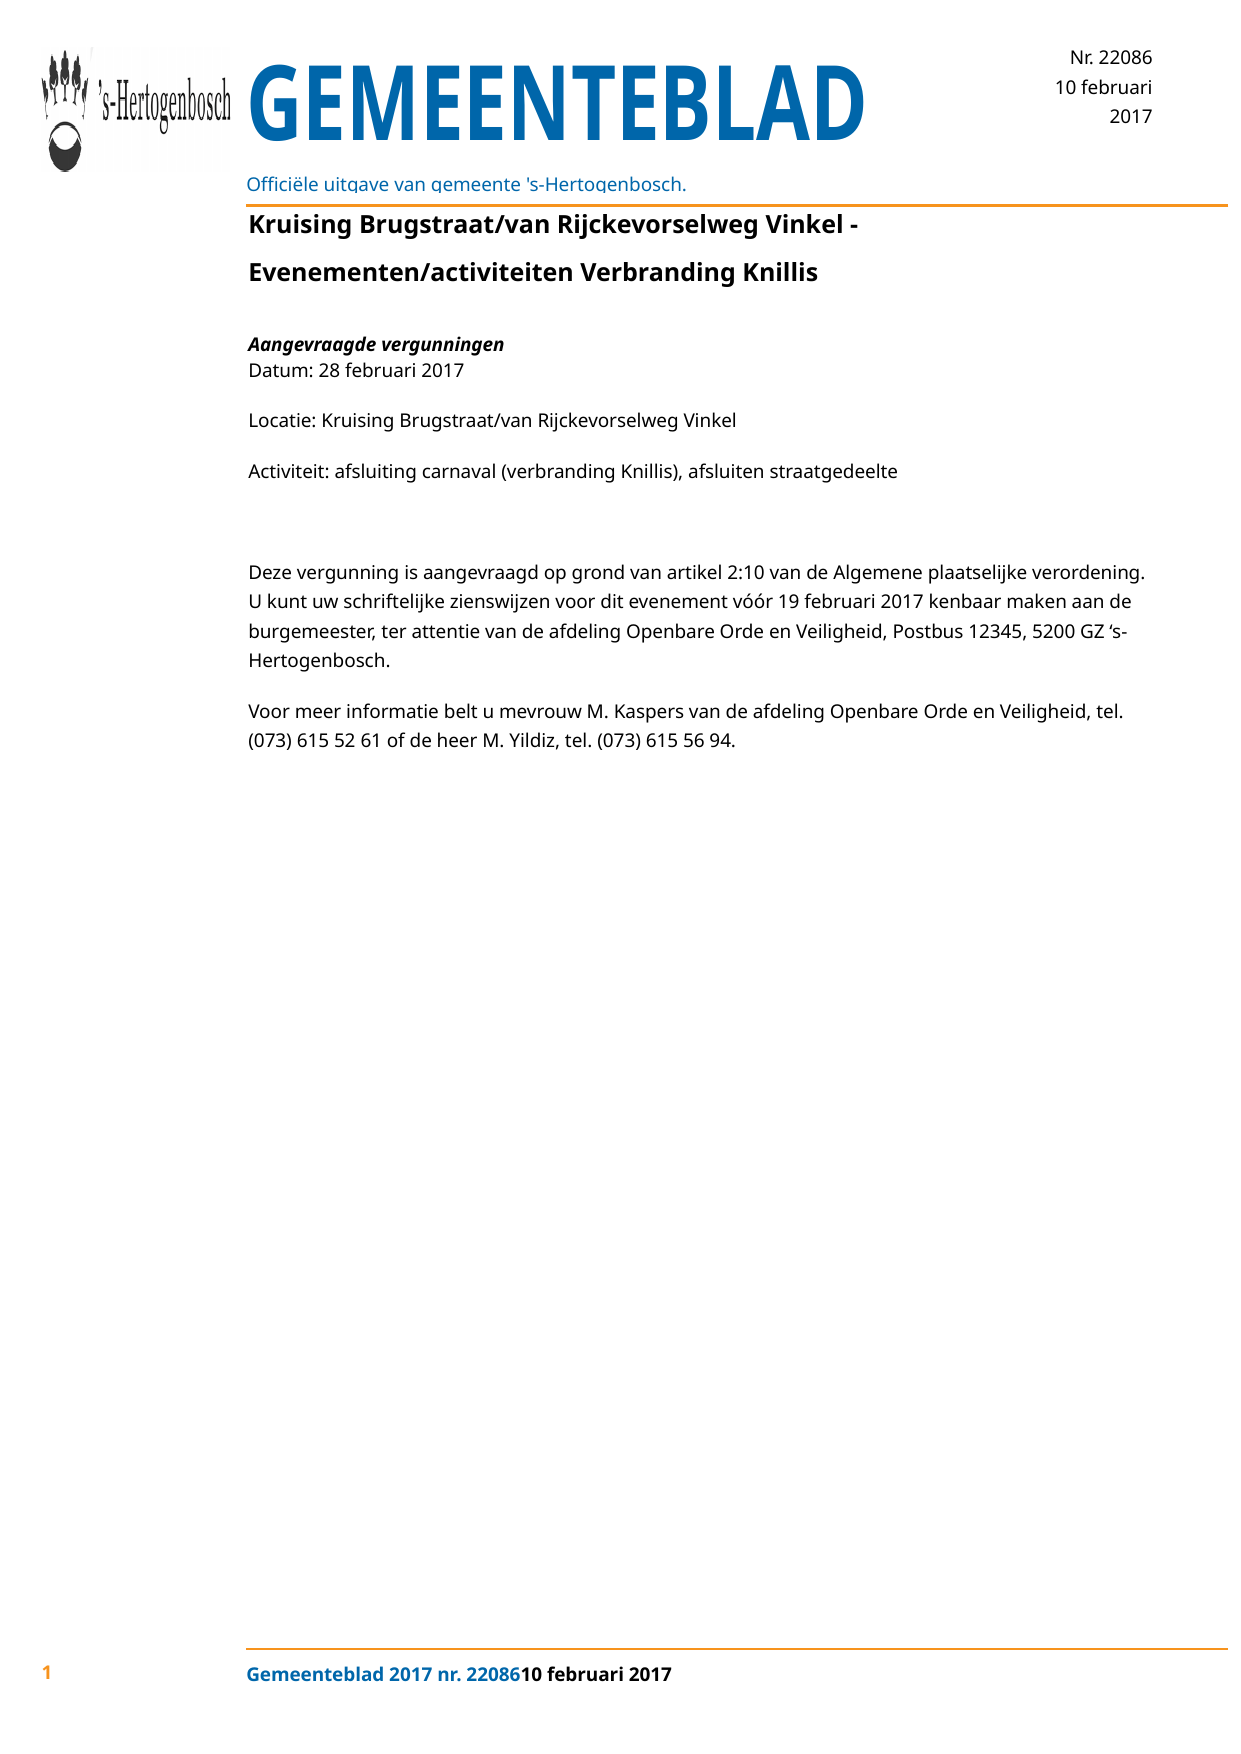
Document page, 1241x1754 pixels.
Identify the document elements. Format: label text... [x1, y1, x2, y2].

text Locatie: Kruising Brugstraat/van Rijckevorselweg Vinkel [248, 408, 1152, 433]
text Activiteit: afsluiting carnaval (verbranding Knillis), afsluiten straatgedeelte [248, 458, 1152, 484]
text Deze vergunning is aangevraagd op grond van artikel 2:10 van de Algemene plaatselijke verordening. U kunt uw schriftelijke zienswijzen voor dit evenement vóór 19 februari 2017 kenbaar maken aan de burgemeester, ter attentie van de afdeling Openbare Orde en Veiligheid, Postbus 12345, 5200 GZ ‘s-Hertogenbosch. [248, 559, 1152, 673]
text Voor meer informatie belt u mevrouw M. Kaspers van de afdeling Openbare Orde en Veiligheid, tel. (073) 615 52 61 of de heer M. Yildiz, tel. (073) 615 56 94. [248, 698, 1152, 753]
text Aangevraagde vergunningen [248, 331, 1152, 357]
text Datum: 28 februari 2017 [248, 357, 1152, 383]
picture [41, 47, 231, 172]
text Kruising Brugstraat/van Rijckevorselweg Vinkel - Evenementen/activiteiten Verbranding Knillis [248, 207, 1152, 288]
